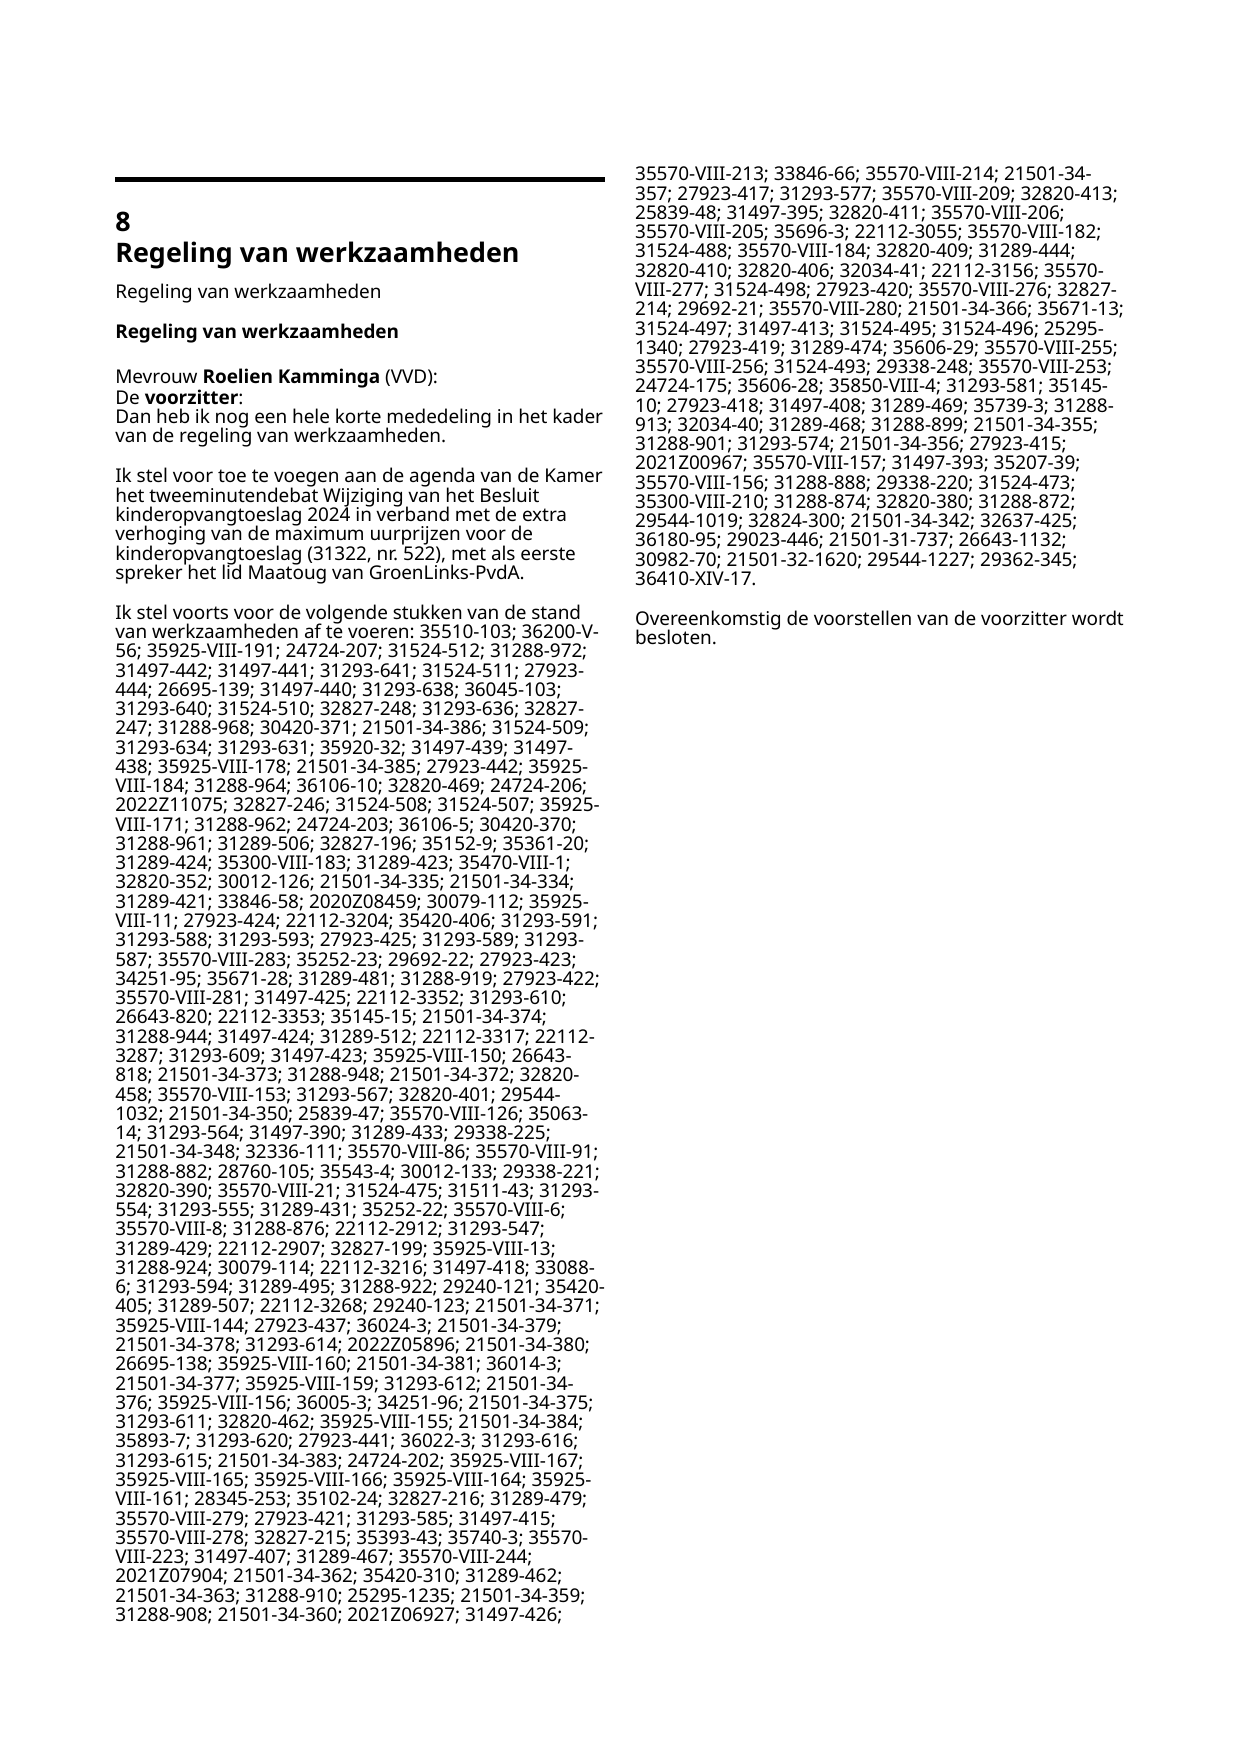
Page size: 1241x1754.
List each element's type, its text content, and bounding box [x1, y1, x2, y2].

text Ik stel voorts voor de volgende stukken van de stand van werkzaamheden af te voeren: 35510-103; 36200-V-56; 35925-VIII-191; 24724-207; 31524-512; 31288-972; 31497-442; 31497-441; 31293-641; 31524-511; 27923-444; 26695-139; 31497-440; 31293-638; 36045-103; 31293-640; 31524-510; 32827-248; 31293-636; 32827-247; 31288-968; 30420-371; 21501-34-386; 31524-509; 31293-634; 31293-631; 35920-32; 31497-439; 31497-438; 35925-VIII-178; 21501-34-385; 27923-442; 35925-VIII-184; 31288-964; 36106-10; 32820-469; 24724-206; 2022Z11075; 32827-246; 31524-508; 31524-507; 35925-VIII-171; 31288-962; 24724-203; 36106-5; 30420-370; 31288-961; 31289-506; 32827-196; 35152-9; 35361-20; 31289-424; 35300-VIII-183; 31289-423; 35470-VIII-1; 32820-352; 30012-126; 21501-34-335; 21501-34-334; 31289-421; 33846-58; 2020Z08459; 30079-112; 35925-VIII-11; 27923-424; 22112-3204; 35420-406; 31293-591; 31293-588; 31293-593; 27923-425; 31293-589; 31293-587; 35570-VIII-283; 35252-23; 29692-22; 27923-423; 34251-95; 35671-28; 31289-481; 31288-919; 27923-422; 35570-VIII-281; 31497-425; 22112-3352; 31293-610; 26643-820; 22112-3353; 35145-15; 21501-34-374; 31288-944; 31497-424; 31289-512; 22112-3317; 22112-3287; 31293-609; 31497-423; 35925-VIII-150; 26643-818; 21501-34-373; 31288-948; 21501-34-372; 32820-458; 35570-VIII-153; 31293-567; 32820-401; 29544-1032; 21501-34-350; 25839-47; 35570-VIII-126; 35063-14; 31293-564; 31497-390; 31289-433; 29338-225; 21501-34-348; 32336-111; 35570-VIII-86; 35570-VIII-91; 31288-882; 28760-105; 35543-4; 30012-133; 29338-221; 32820-390; 35570-VIII-21; 31524-475; 31511-43; 31293-554; 31293-555; 31289-431; 35252-22; 35570-VIII-6; 35570-VIII-8; 31288-876; 22112-2912; 31293-547; 31289-429; 22112-2907; 32827-199; 35925-VIII-13; 31288-924; 30079-114; 22112-3216; 31497-418; 33088-6; 31293-594; 31289-495; 31288-922; 29240-121; 35420-405; 31289-507; 22112-3268; 29240-123; 21501-34-371; 35925-VIII-144; 27923-437; 36024-3; 21501-34-379; 21501-34-378; 31293-614; 2022Z05896; 21501-34-380; 26695-138; 35925-VIII-160; 21501-34-381; 36014-3; 21501-34-377; 35925-VIII-159; 31293-612; 21501-34-376; 35925-VIII-156; 36005-3; 34251-96; 21501-34-375; 31293-611; 32820-462; 35925-VIII-155; 21501-34-384; 35893-7; 31293-620; 27923-441; 36022-3; 31293-616; 31293-615; 21501-34-383; 24724-202; 35925-VIII-167; 35925-VIII-165; 35925-VIII-166; 35925-VIII-164; 35925-VIII-161; 28345-253; 35102-24; 32827-216; 31289-479; 35570-VIII-279; 27923-421; 31293-585; 31497-415; 35570-VIII-278; 32827-215; 35393-43; 35740-3; 35570-VIII-223; 31497-407; 31289-467; 35570-VIII-244; 2021Z07904; 21501-34-362; 35420-310; 31289-462; 21501-34-363; 31288-910; 25295-1235; 21501-34-359; 31288-908; 21501-34-360; 2021Z06927; 31497-426; [115, 604, 605, 1625]
text Ik stel voor toe te voegen aan de agenda van de Kamer het tweeminutendebat Wijziging van het Besluit kinderopvangtoeslag 2024 in verband met de extra verhoging van de maximum uurprijzen voor de kinderopvangtoeslag (31322, nr. 522), met als eerste spreker het lid Maatoug van GroenLinks-PvdA. [115, 467, 605, 583]
text Overeenkomstig de voorstellen van de voorzitter wordt besloten. [635, 610, 1125, 648]
text Mevrouw Roelien Kamminga (VVD): [115, 363, 605, 389]
text 35570-VIII-213; 33846-66; 35570-VIII-214; 21501-34-357; 27923-417; 31293-577; 35570-VIII-209; 32820-413; 25839-48; 31497-395; 32820-411; 35570-VIII-206; 35570-VIII-205; 35696-3; 22112-3055; 35570-VIII-182; 31524-488; 35570-VIII-184; 32820-409; 31289-444; 32820-410; 32820-406; 32034-41; 22112-3156; 35570-VIII-277; 31524-498; 27923-420; 35570-VIII-276; 32827-214; 29692-21; 35570-VIII-280; 21501-34-366; 35671-13; 31524-497; 31497-413; 31524-495; 31524-496; 25295-1340; 27923-419; 31289-474; 35606-29; 35570-VIII-255; 35570-VIII-256; 31524-493; 29338-248; 35570-VIII-253; 24724-175; 35606-28; 35850-VIII-4; 31293-581; 35145-10; 27923-418; 31497-408; 31289-469; 35739-3; 31288-913; 32034-40; 31289-468; 31288-899; 21501-34-355; 31288-901; 31293-574; 21501-34-356; 27923-415; 2021Z00967; 35570-VIII-157; 31497-393; 35207-39; 35570-VIII-156; 31288-888; 29338-220; 31524-473; 35300-VIII-210; 31288-874; 32820-380; 31288-872; 29544-1019; 32824-300; 21501-34-342; 32637-425; 36180-95; 29023-446; 21501-31-737; 26643-1132; 30982-70; 21501-32-1620; 29544-1227; 29362-345; 36410-XIV-17. [635, 165, 1125, 589]
text Dan heb ik nog een hele korte mededeling in het kader van de regeling van werkzaamheden. [115, 408, 605, 447]
text De voorzitter: [115, 389, 605, 408]
text Regeling van werkzaamheden [115, 239, 605, 283]
text Regeling van werkzaamheden [115, 323, 605, 342]
text Regeling van werkzaamheden [115, 283, 605, 302]
text 8 [115, 203, 605, 239]
